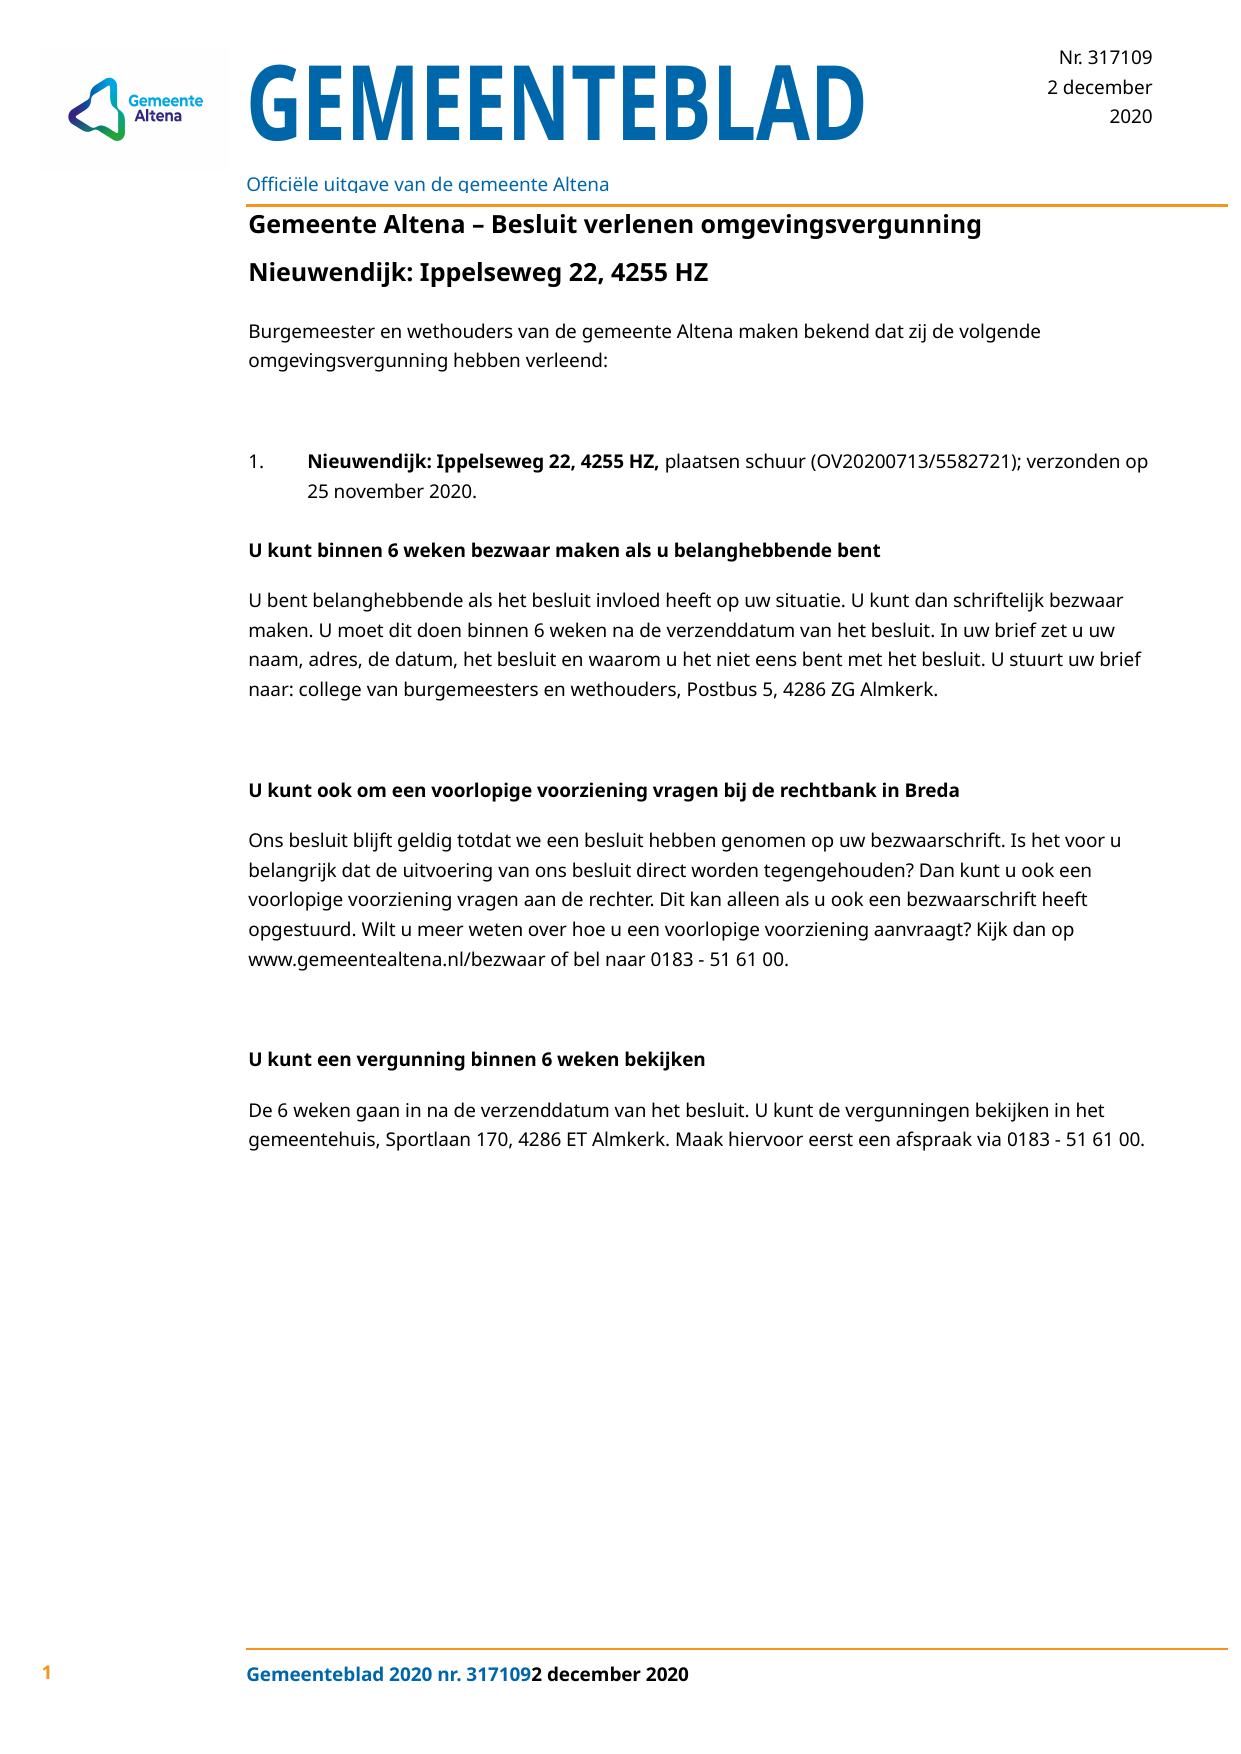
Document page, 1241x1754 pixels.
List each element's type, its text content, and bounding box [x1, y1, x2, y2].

text U kunt binnen 6 weken bezwaar maken als u belanghebbende bent [248, 537, 1152, 563]
text Gemeente Altena – Besluit verlenen omgevingsvergunning Nieuwendijk: Ippelseweg 22, 4255 HZ [248, 207, 1152, 288]
text Burgemeester en wethouders van de gemeente Altena maken bekend dat zij de volgende omgevingsvergunning hebben verleend: [248, 318, 1152, 373]
text U kunt een vergunning binnen 6 weken bekijken [248, 1047, 1152, 1072]
text De 6 weken gaan in na de verzenddatum van het besluit. U kunt de vergunningen bekijken in het gemeentehuis, Sportlaan 170, 4286 ET Almkerk. Maak hiervoor eerst een afspraak via 0183 - 51 61 00. [248, 1097, 1152, 1152]
text U kunt ook om een voorlopige voorziening vragen bij de rechtbank in Breda [248, 777, 1152, 803]
picture [41, 47, 231, 172]
text Ons besluit blijft geldig totdat we een besluit hebben genomen op uw bezwaarschrift. Is het voor u belangrijk dat de uitvoering van ons besluit direct worden tegengehouden? Dan kunt u ook een voorlopige voorziening vragen aan de rechter. Dit kan alleen als u ook een bezwaarschrift heeft opgestuurd. Wilt u meer weten over hoe u een voorlopige voorziening aanvraagt? Kijk dan op www.gemeentealtena.nl/bezwaar of bel naar 0183 - 51 61 00. [248, 827, 1152, 972]
text U bent belanghebbende als het besluit invloed heeft op uw situatie. U kunt dan schriftelijk bezwaar maken. U moet dit doen binnen 6 weken na de verzenddatum van het besluit. In uw brief zet u uw naam, adres, de datum, het besluit en waarom u het niet eens bent met het besluit. U stuurt uw brief naar: college van burgemeesters en wethouders, Postbus 5, 4286 ZG Almkerk. [248, 587, 1152, 702]
list Nieuwendijk: Ippelseweg 22, 4255 HZ, plaatsen schuur (OV20200713/5582721); verzonden op 25 november 2020. [248, 448, 1152, 504]
